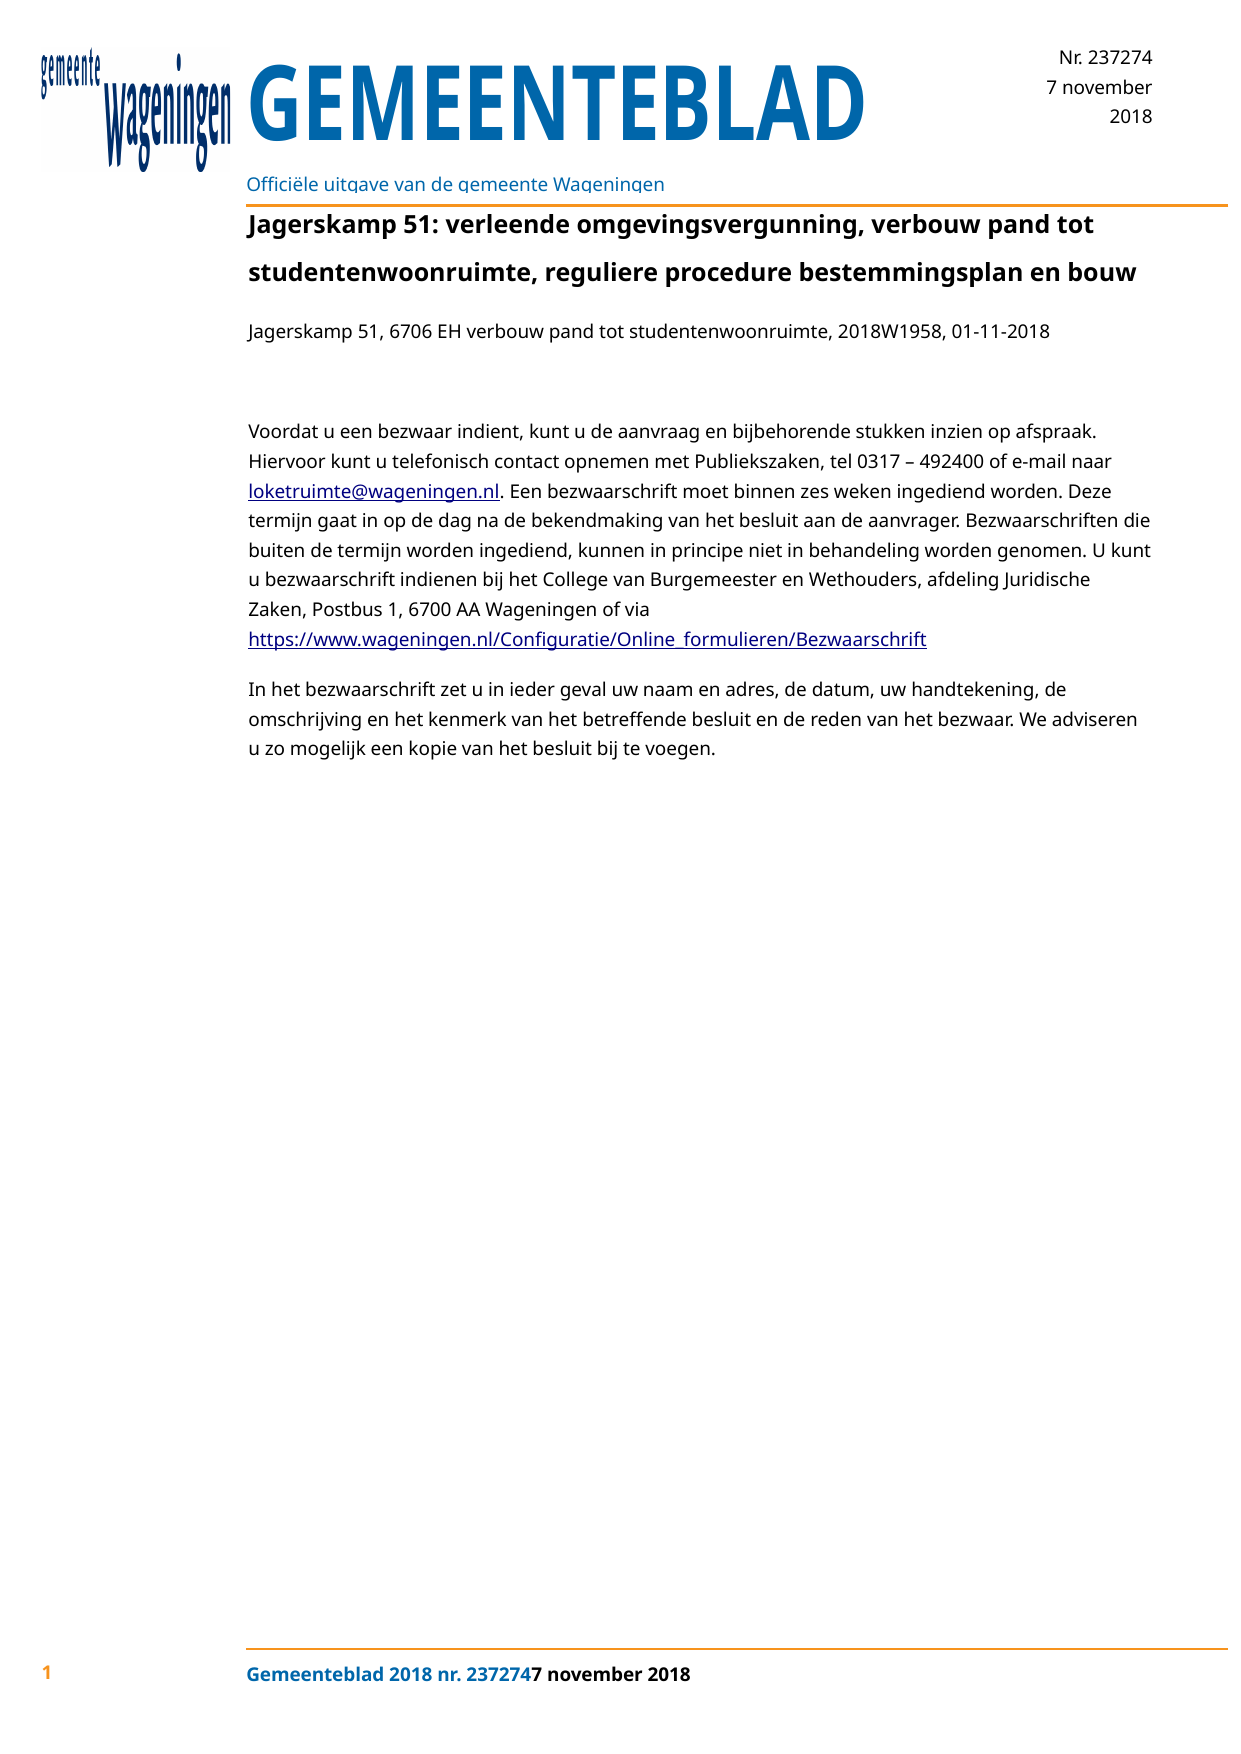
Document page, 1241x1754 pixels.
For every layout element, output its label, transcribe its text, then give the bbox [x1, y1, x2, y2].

text Jagerskamp 51, 6706 EH verbouw pand tot studentenwoonruimte, 2018W1958, 01-11-2018 [248, 318, 1152, 344]
text Voordat u een bezwaar indient, kunt u de aanvraag en bijbehorende stukken inzien op afspraak. Hiervoor kunt u telefonisch contact opnemen met Publiekszaken, tel 0317 – 492400 of e-mail naar loketruimte@wageningen.nl. Een bezwaarschrift moet binnen zes weken ingediend worden. Deze termijn gaat in op de dag na de bekendmaking van het besluit aan de aanvrager. Bezwaarschriften die buiten de termijn worden ingediend, kunnen in principe niet in behandeling worden genomen. U kunt u bezwaarschrift indienen bij het College van Burgemeester en Wethouders, afdeling Juridische Zaken, Postbus 1, 6700 AA Wageningen of via https://www.wageningen.nl/Configuratie/Online_formulieren/Bezwaarschrift [248, 419, 1152, 652]
text Jagerskamp 51: verleende omgevingsvergunning, verbouw pand tot studentenwoonruimte, reguliere procedure bestemmingsplan en bouw [248, 207, 1152, 288]
picture [41, 47, 231, 172]
text In het bezwaarschrift zet u in ieder geval uw naam en adres, de datum, uw handtekening, de omschrijving en het kenmerk van het betreffende besluit en de reden van het bezwaar. We adviseren u zo mogelijk een kopie van het besluit bij te voegen. [248, 676, 1152, 761]
